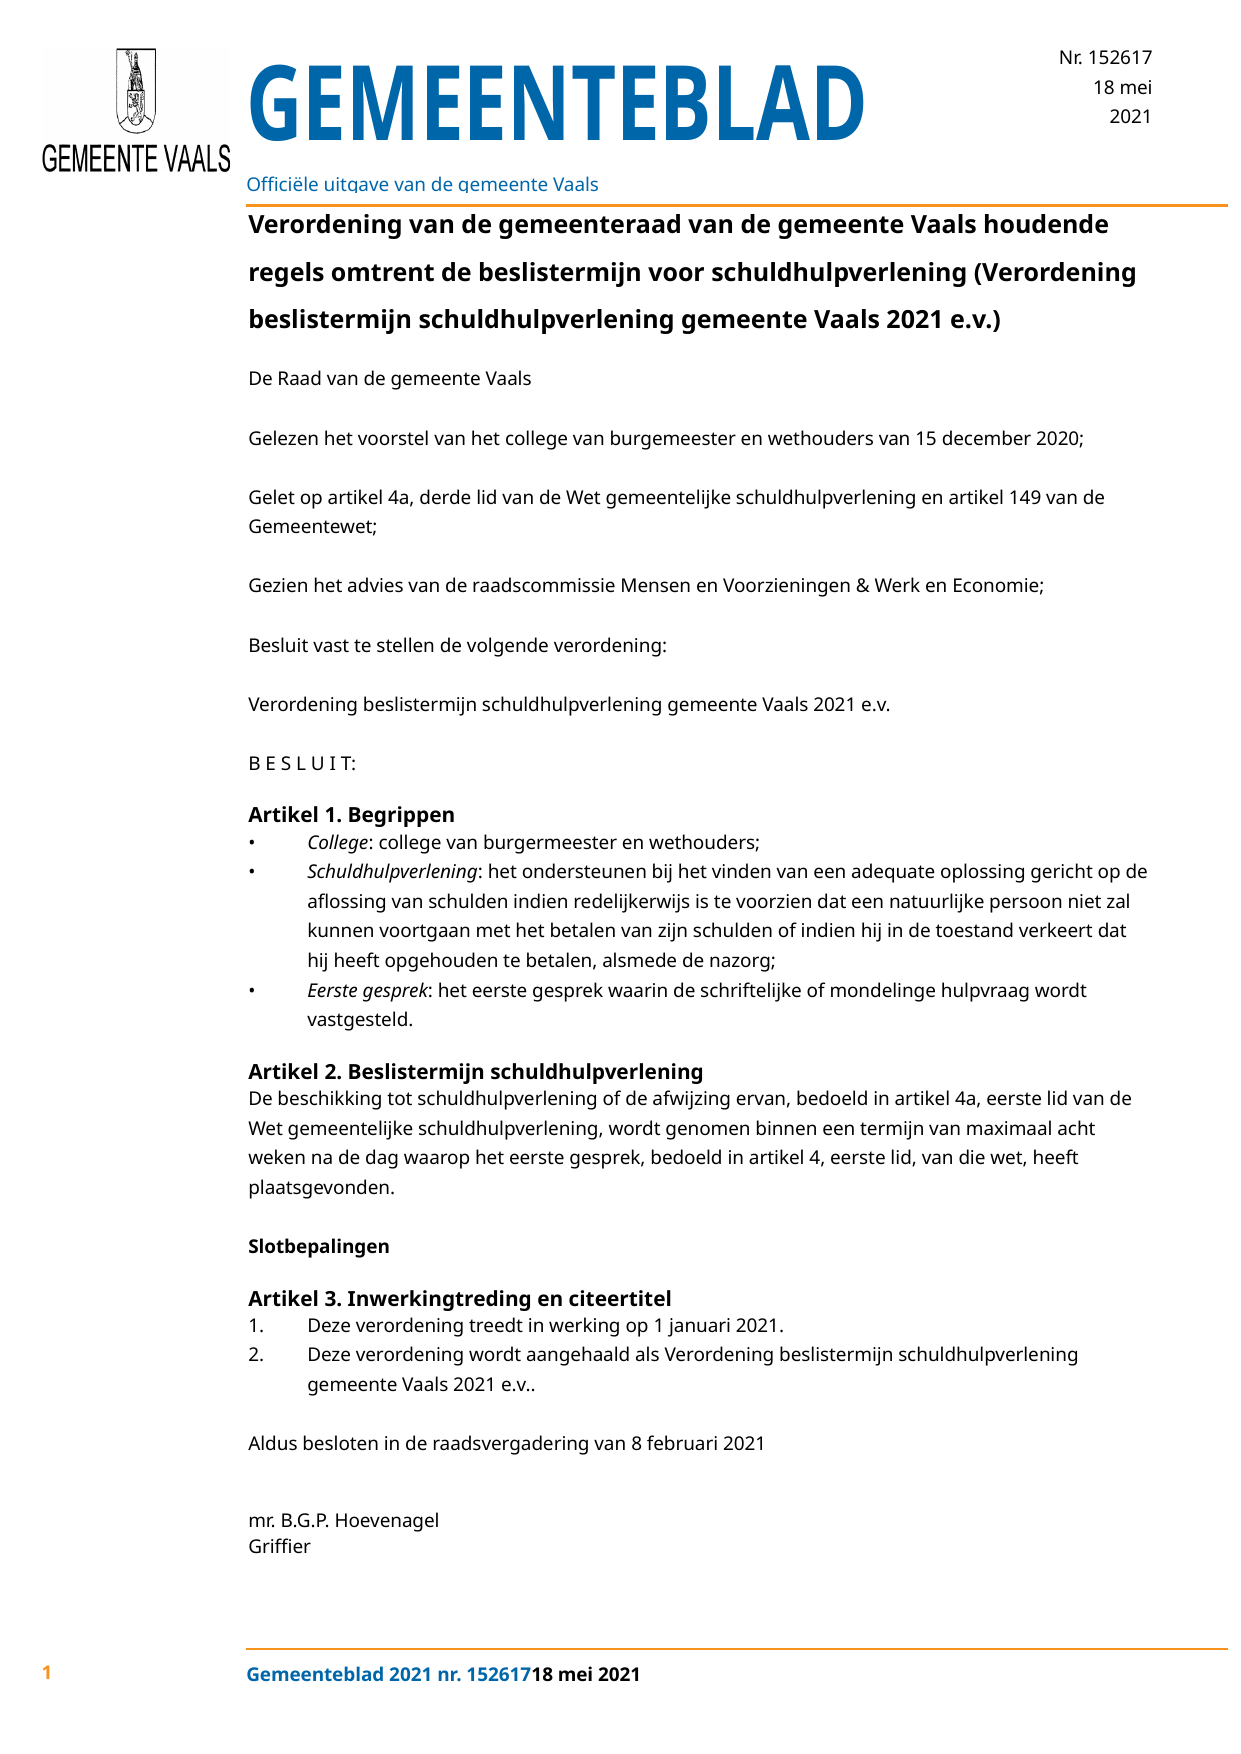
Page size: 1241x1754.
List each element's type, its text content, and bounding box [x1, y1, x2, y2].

text Verordening beslistermijn schuldhulpverlening gemeente Vaals 2021 e.v. [248, 691, 1152, 717]
text Gezien het advies van de raadscommissie Mensen en Voorzieningen & Werk en Economie; [248, 573, 1152, 598]
list Deze verordening wordt aangehaald als Verordening beslistermijn schuldhulpverlening gemeente Vaals 2021 e.v.. [248, 1342, 1152, 1397]
text De Raad van de gemeente Vaals [248, 366, 1152, 391]
text Artikel 3. Inwerkingtreding en citeertitel [248, 1284, 1152, 1312]
text Artikel 1. Begrippen [248, 801, 1152, 829]
list College: college van burgermeester en wethouders; [248, 829, 1152, 855]
list Schuldhulpverlening: het ondersteunen bij het vinden van een adequate oplossing gericht op de aflossing van schulden indien redelijkerwijs is te voorzien dat een natuurlijke persoon niet zal kunnen voortgaan met het betalen van zijn schulden of indien hij in de toestand verkeert dat hij heeft opgehouden te betalen, alsmede de nazorg; [248, 858, 1152, 973]
text Verordening van de gemeenteraad van de gemeente Vaals houdende regels omtrent de beslistermijn voor schuldhulpverlening (Verordening beslistermijn schuldhulpverlening gemeente Vaals 2021 e.v.) [248, 207, 1152, 336]
text Aldus besloten in de raadsvergadering van 8 februari 2021 [248, 1430, 1152, 1456]
text mr. B.G.P. Hoevenagel [248, 1508, 1152, 1533]
list Deze verordening treedt in werking op 1 januari 2021. [248, 1312, 1152, 1338]
text De beschikking tot schuldhulpverlening of de afwijzing ervan, bedoeld in artikel 4a, eerste lid van de Wet gemeentelijke schuldhulpverlening, wordt genomen binnen een termijn van maximaal acht weken na de dag waarop het eerste gesprek, bedoeld in artikel 4, eerste lid, van die wet, heeft plaatsgevonden. [248, 1085, 1152, 1200]
text Gelet op artikel 4a, derde lid van de Wet gemeentelijke schuldhulpverlening en artikel 149 van de Gemeentewet; [248, 484, 1152, 539]
text Slotbepalingen [248, 1233, 1152, 1259]
text Griffier [248, 1533, 1152, 1559]
text Gelezen het voorstel van het college van burgemeester en wethouders van 15 december 2020; [248, 425, 1152, 450]
text B E S L U I T: [248, 750, 1152, 776]
picture [41, 47, 231, 172]
list Eerste gesprek: het eerste gesprek waarin de schriftelijke of mondelinge hulpvraag wordt vastgesteld. [248, 977, 1152, 1032]
text Artikel 2. Beslistermijn schuldhulpverlening [248, 1057, 1152, 1085]
text Besluit vast te stellen de volgende verordening: [248, 632, 1152, 657]
